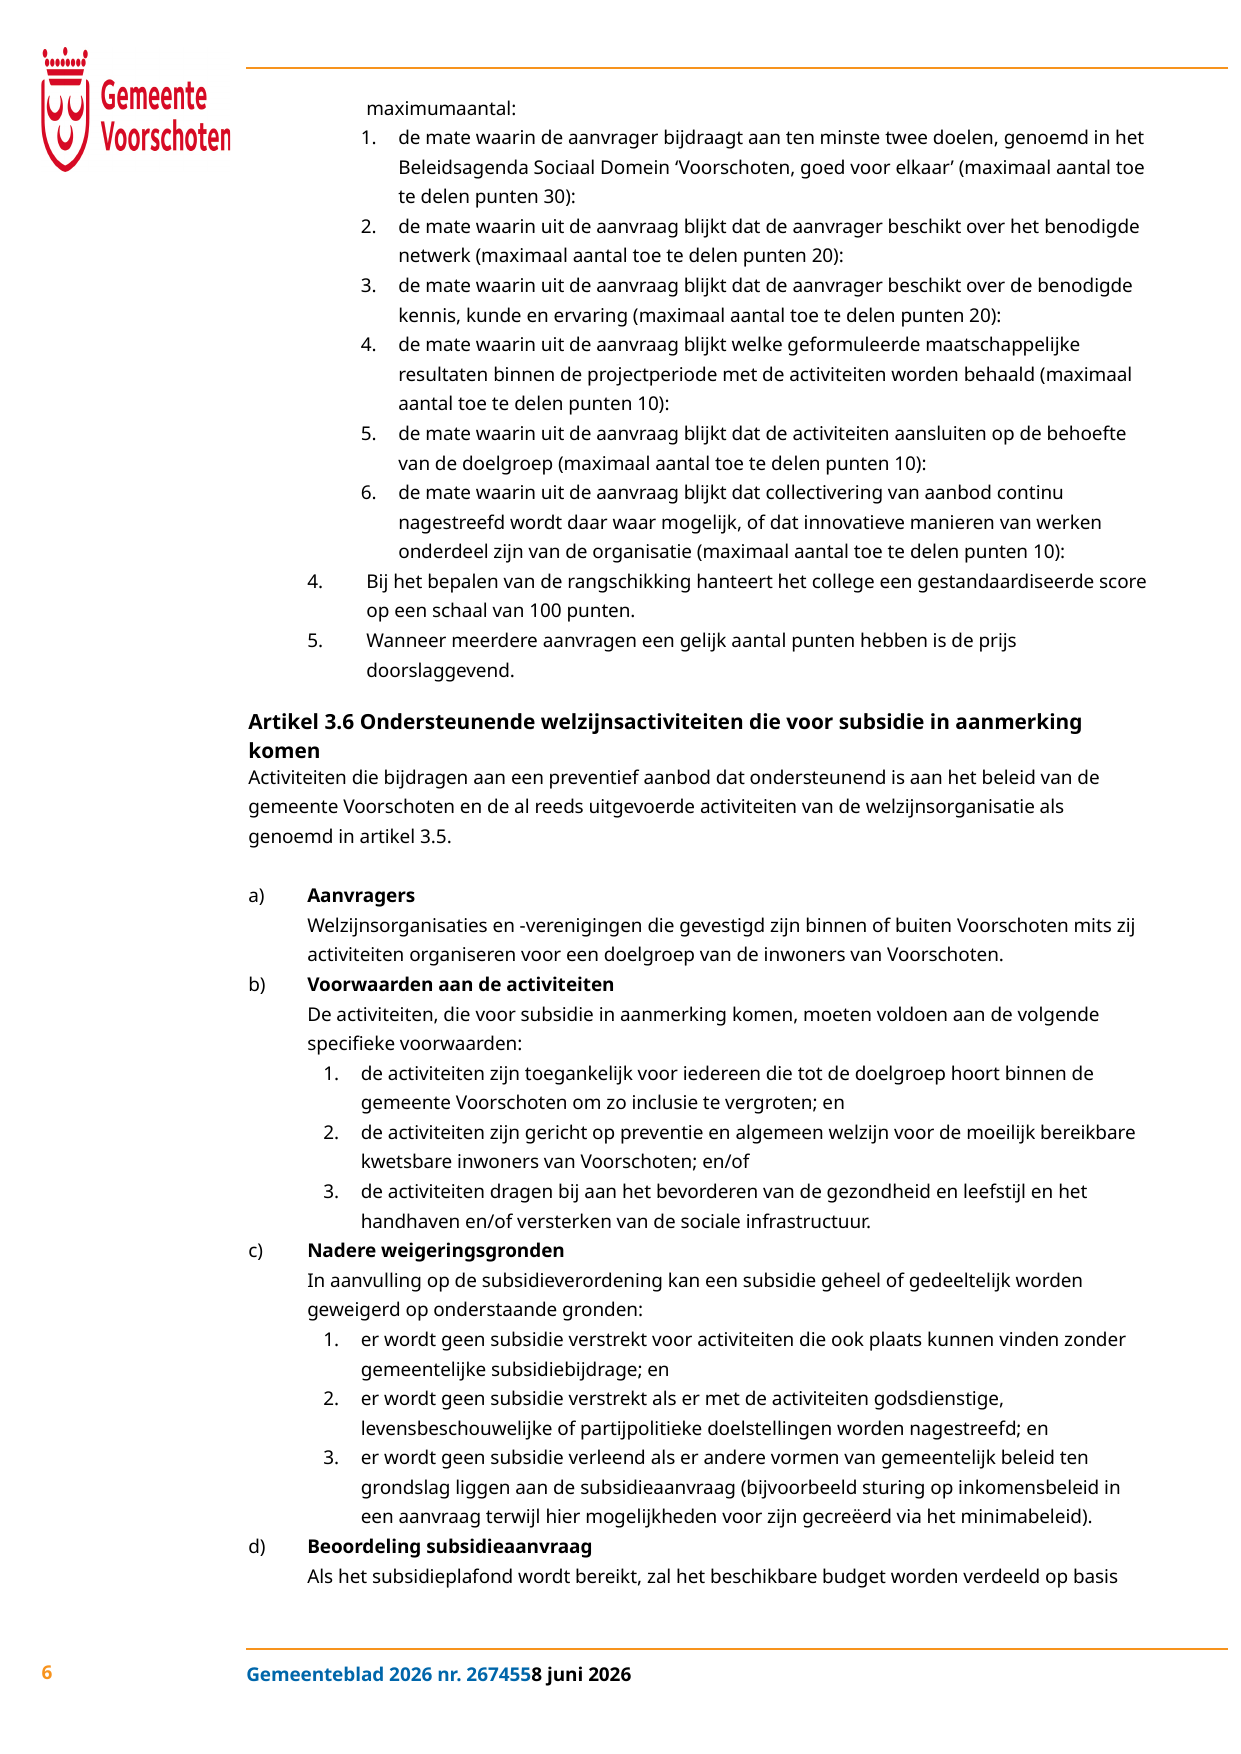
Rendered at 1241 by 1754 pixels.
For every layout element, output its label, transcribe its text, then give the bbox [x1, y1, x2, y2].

text Artikel 3.6 Ondersteunende welzijnsactiviteiten die voor subsidie in aanmerking komen [248, 707, 1152, 764]
list Als het subsidieplafond wordt bereikt, zal het beschikbare budget worden verdeeld op basis [248, 1563, 1152, 1589]
list de mate waarin uit de aanvraag blijkt dat collectivering van aanbod continu nagestreefd wordt daar waar mogelijk, of dat innovatieve manieren van werken onderdeel zijn van de organisatie (maximaal aantal toe te delen punten 10): [361, 479, 1152, 564]
picture [41, 47, 231, 172]
list Voorwaarden aan de activiteiten [248, 971, 1152, 997]
list de mate waarin de aanvrager bijdraagt aan ten minste twee doelen, genoemd in het Beleidsagenda Sociaal Domein ‘Voorschoten, goed voor elkaar’ (maximaal aantal toe te delen punten 30): [361, 124, 1152, 209]
list de mate waarin uit de aanvraag blijkt welke geformuleerde maatschappelijke resultaten binnen de projectperiode met de activiteiten worden behaald (maximaal aantal toe te delen punten 10): [361, 331, 1152, 416]
list Bij het bepalen van de rangschikking hanteert het college een gestandaardiseerde score op een schaal van 100 punten. [307, 568, 1152, 623]
list de mate waarin uit de aanvraag blijkt dat de aanvrager beschikt over de benodigde kennis, kunde en ervaring (maximaal aantal toe te delen punten 20): [361, 272, 1152, 328]
list de activiteiten dragen bij aan het bevorderen van de gezondheid en leefstijl en het handhaven en/of versterken van de sociale infrastructuur. [323, 1178, 1152, 1234]
list er wordt geen subsidie verstrekt voor activiteiten die ook plaats kunnen vinden zonder gemeentelijke subsidiebijdrage; en [323, 1326, 1152, 1382]
list de activiteiten zijn toegankelijk voor iedereen die tot de doelgroep hoort binnen de gemeente Voorschoten om zo inclusie te vergroten; en [323, 1060, 1152, 1115]
list de activiteiten zijn gericht op preventie en algemeen welzijn voor de moeilijk bereikbare kwetsbare inwoners van Voorschoten; en/of [323, 1119, 1152, 1174]
list er wordt geen subsidie verleend als er andere vormen van gemeentelijk beleid ten grondslag liggen aan de subsidieaanvraag (bijvoorbeeld sturing op inkomensbeleid in een aanvraag terwijl hier mogelijkheden voor zijn gecreëerd via het minimabeleid). [323, 1444, 1152, 1529]
list Nadere weigeringsgronden [248, 1237, 1152, 1263]
list Aanvragers [248, 882, 1152, 908]
list de mate waarin uit de aanvraag blijkt dat de activiteiten aansluiten op de behoefte van de doelgroep (maximaal aantal toe te delen punten 10): [361, 420, 1152, 476]
list De activiteiten, die voor subsidie in aanmerking komen, moeten voldoen aan de volgende specifieke voorwaarden: [248, 1001, 1152, 1056]
list Welzijnsorganisaties en -verenigingen die gevestigd zijn binnen of buiten Voorschoten mits zij activiteiten organiseren voor een doelgroep van de inwoners van Voorschoten. [248, 912, 1152, 967]
list maximumaantal: [307, 95, 1152, 121]
list In aanvulling op de subsidieverordening kan een subsidie geheel of gedeeltelijk worden geweigerd op onderstaande gronden: [248, 1267, 1152, 1322]
list Wanneer meerdere aanvragen een gelijk aantal punten hebben is de prijs doorslaggevend. [307, 627, 1152, 683]
list er wordt geen subsidie verstrekt als er met de activiteiten godsdienstige, levensbeschouwelijke of partijpolitieke doelstellingen worden nagestreefd; en [323, 1385, 1152, 1441]
list de mate waarin uit de aanvraag blijkt dat de aanvrager beschikt over het benodigde netwerk (maximaal aantal toe te delen punten 20): [361, 213, 1152, 268]
list Beoordeling subsidieaanvraag [248, 1533, 1152, 1559]
text Activiteiten die bijdragen aan een preventief aanbod dat ondersteunend is aan het beleid van de gemeente Voorschoten en de al reeds uitgevoerde activiteiten van de welzijnsorganisatie als genoemd in artikel 3.5. [248, 764, 1152, 849]
